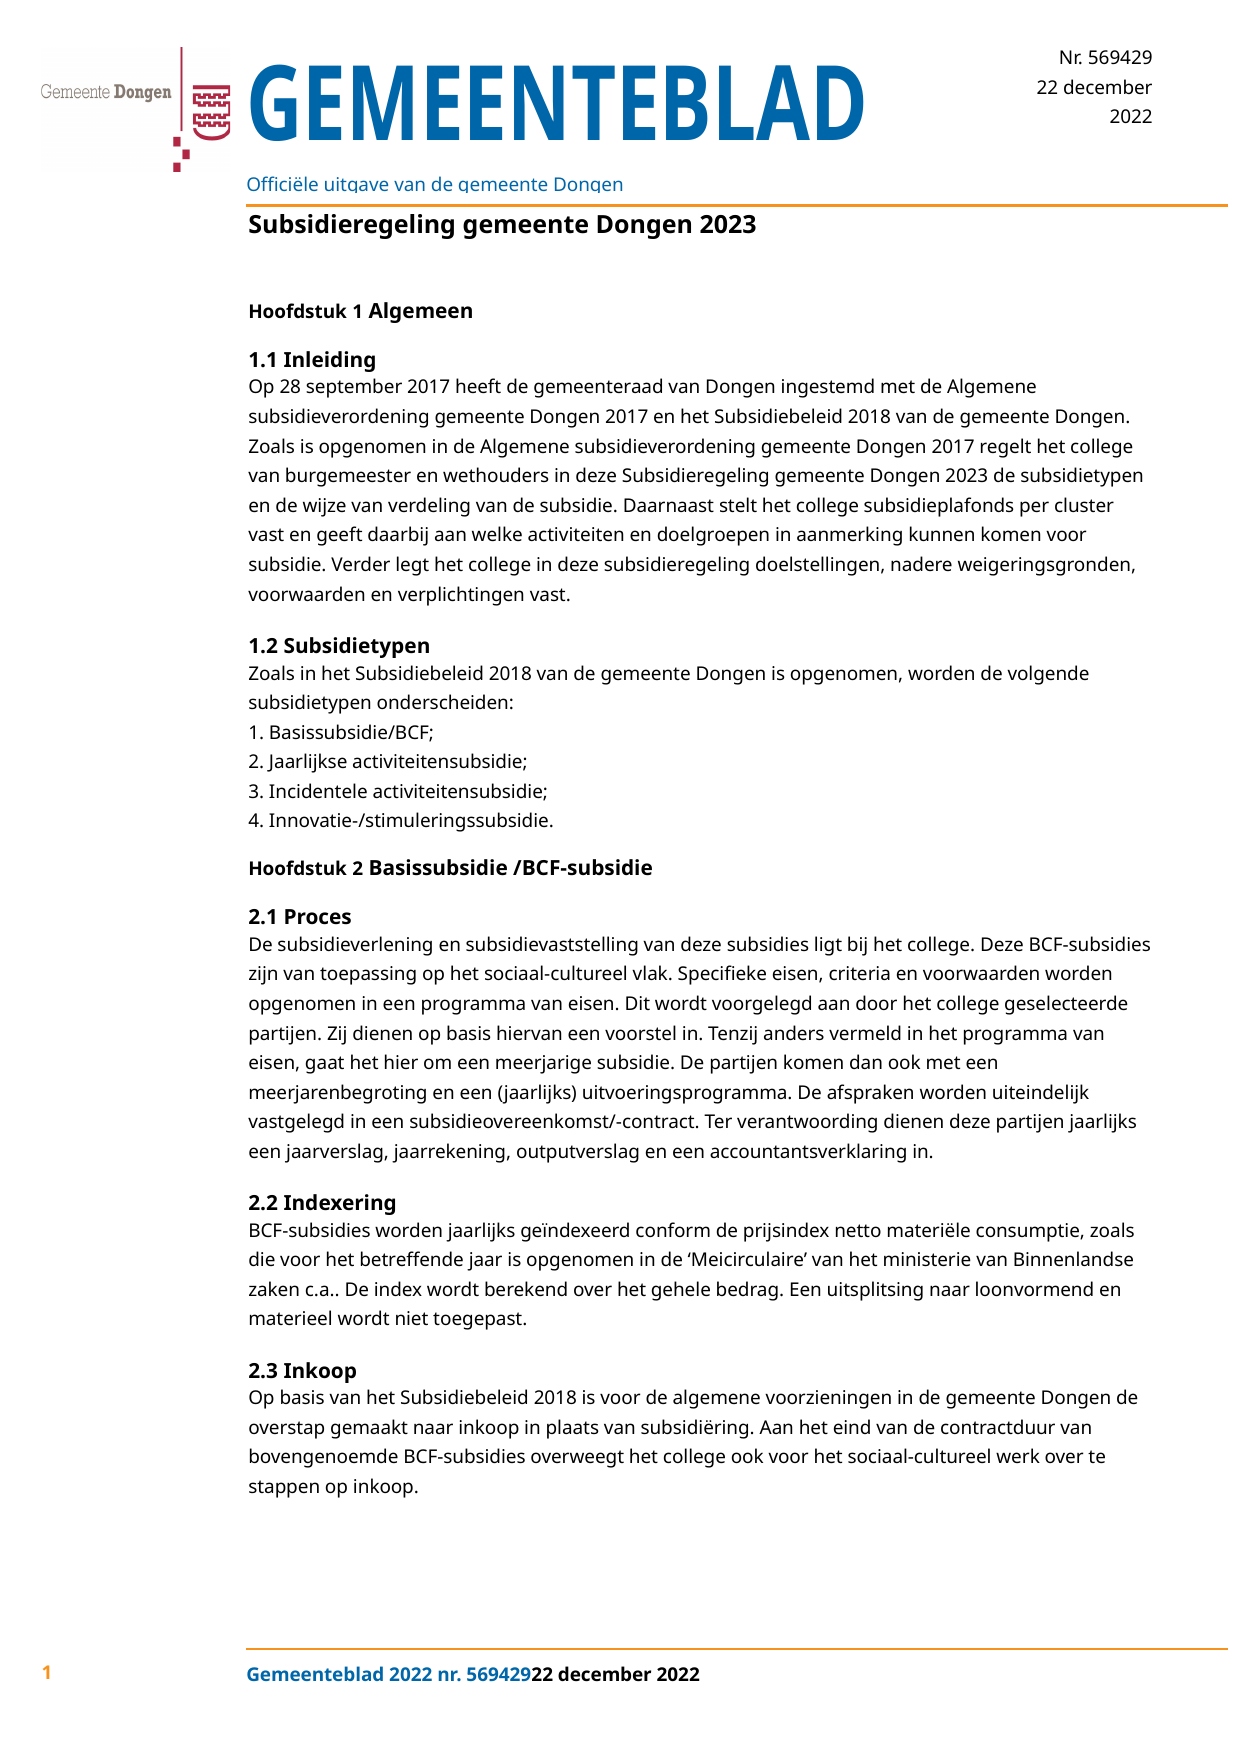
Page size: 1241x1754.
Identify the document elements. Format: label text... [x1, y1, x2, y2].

text 4. Innovatie-/stimuleringssubsidie. [248, 808, 1152, 833]
text 2.2 Indexering [248, 1188, 1152, 1217]
text De subsidieverlening en subsidievaststelling van deze subsidies ligt bij het college. Deze BCF-subsidies zijn van toepassing op het sociaal-cultureel vlak. Specifieke eisen, criteria en voorwaarden worden opgenomen in een programma van eisen. Dit wordt voorgelegd aan door het college geselecteerde partijen. Zij dienen op basis hiervan een voorstel in. Tenzij anders vermeld in het programma van eisen, gaat het hier om een meerjarige subsidie. De partijen komen dan ook met een meerjarenbegroting en een (jaarlijks) uitvoeringsprogramma. De afspraken worden uiteindelijk vastgelegd in een subsidieovereenkomst/-contract. Ter verantwoording dienen deze partijen jaarlijks een jaarverslag, jaarrekening, outputverslag en een accountantsverklaring in. [248, 931, 1152, 1164]
text Subsidieregeling gemeente Dongen 2023 [248, 207, 1152, 241]
text 1. Basissubsidie/BCF; [248, 719, 1152, 744]
text Hoofdstuk 2 Basissubsidie /BCF-subsidie [248, 853, 1152, 882]
text 1.2 Subsidietypen [248, 631, 1152, 660]
text 1.1 Inleiding [248, 345, 1152, 374]
text 2.1 Proces [248, 902, 1152, 931]
text Zoals in het Subsidiebeleid 2018 van de gemeente Dongen is opgenomen, worden de volgende subsidietypen onderscheiden: [248, 660, 1152, 715]
picture [41, 47, 231, 172]
text BCF-subsidies worden jaarlijks geïndexeerd conform de prijsindex netto materiële consumptie, zoals die voor het betreffende jaar is opgenomen in de ‘Meicirculaire’ van het ministerie van Binnenlandse zaken c.a.. De index wordt berekend over het gehele bedrag. Een uitsplitsing naar loonvormend en materieel wordt niet toegepast. [248, 1217, 1152, 1331]
text 2.3 Inkoop [248, 1356, 1152, 1384]
text Op basis van het Subsidiebeleid 2018 is voor de algemene voorzieningen in de gemeente Dongen de overstap gemaakt naar inkoop in plaats van subsidiëring. Aan het eind van de contractduur van bovengenoemde BCF-subsidies overweegt het college ook voor het sociaal-cultureel werk over te stappen op inkoop. [248, 1384, 1152, 1499]
text 2. Jaarlijkse activiteitensubsidie; [248, 748, 1152, 774]
text 3. Incidentele activiteitensubsidie; [248, 778, 1152, 804]
text Op 28 september 2017 heeft de gemeenteraad van Dongen ingestemd met de Algemene subsidieverordening gemeente Dongen 2017 en het Subsidiebeleid 2018 van de gemeente Dongen. Zoals is opgenomen in de Algemene subsidieverordening gemeente Dongen 2017 regelt het college van burgemeester en wethouders in deze Subsidieregeling gemeente Dongen 2023 de subsidietypen en de wijze van verdeling van de subsidie. Daarnaast stelt het college subsidieplafonds per cluster vast en geeft daarbij aan welke activiteiten en doelgroepen in aanmerking kunnen komen voor subsidie. Verder legt het college in deze subsidieregeling doelstellingen, nadere weigeringsgronden, voorwaarden en verplichtingen vast. [248, 374, 1152, 607]
text Hoofdstuk 1 Algemeen [248, 296, 1152, 324]
